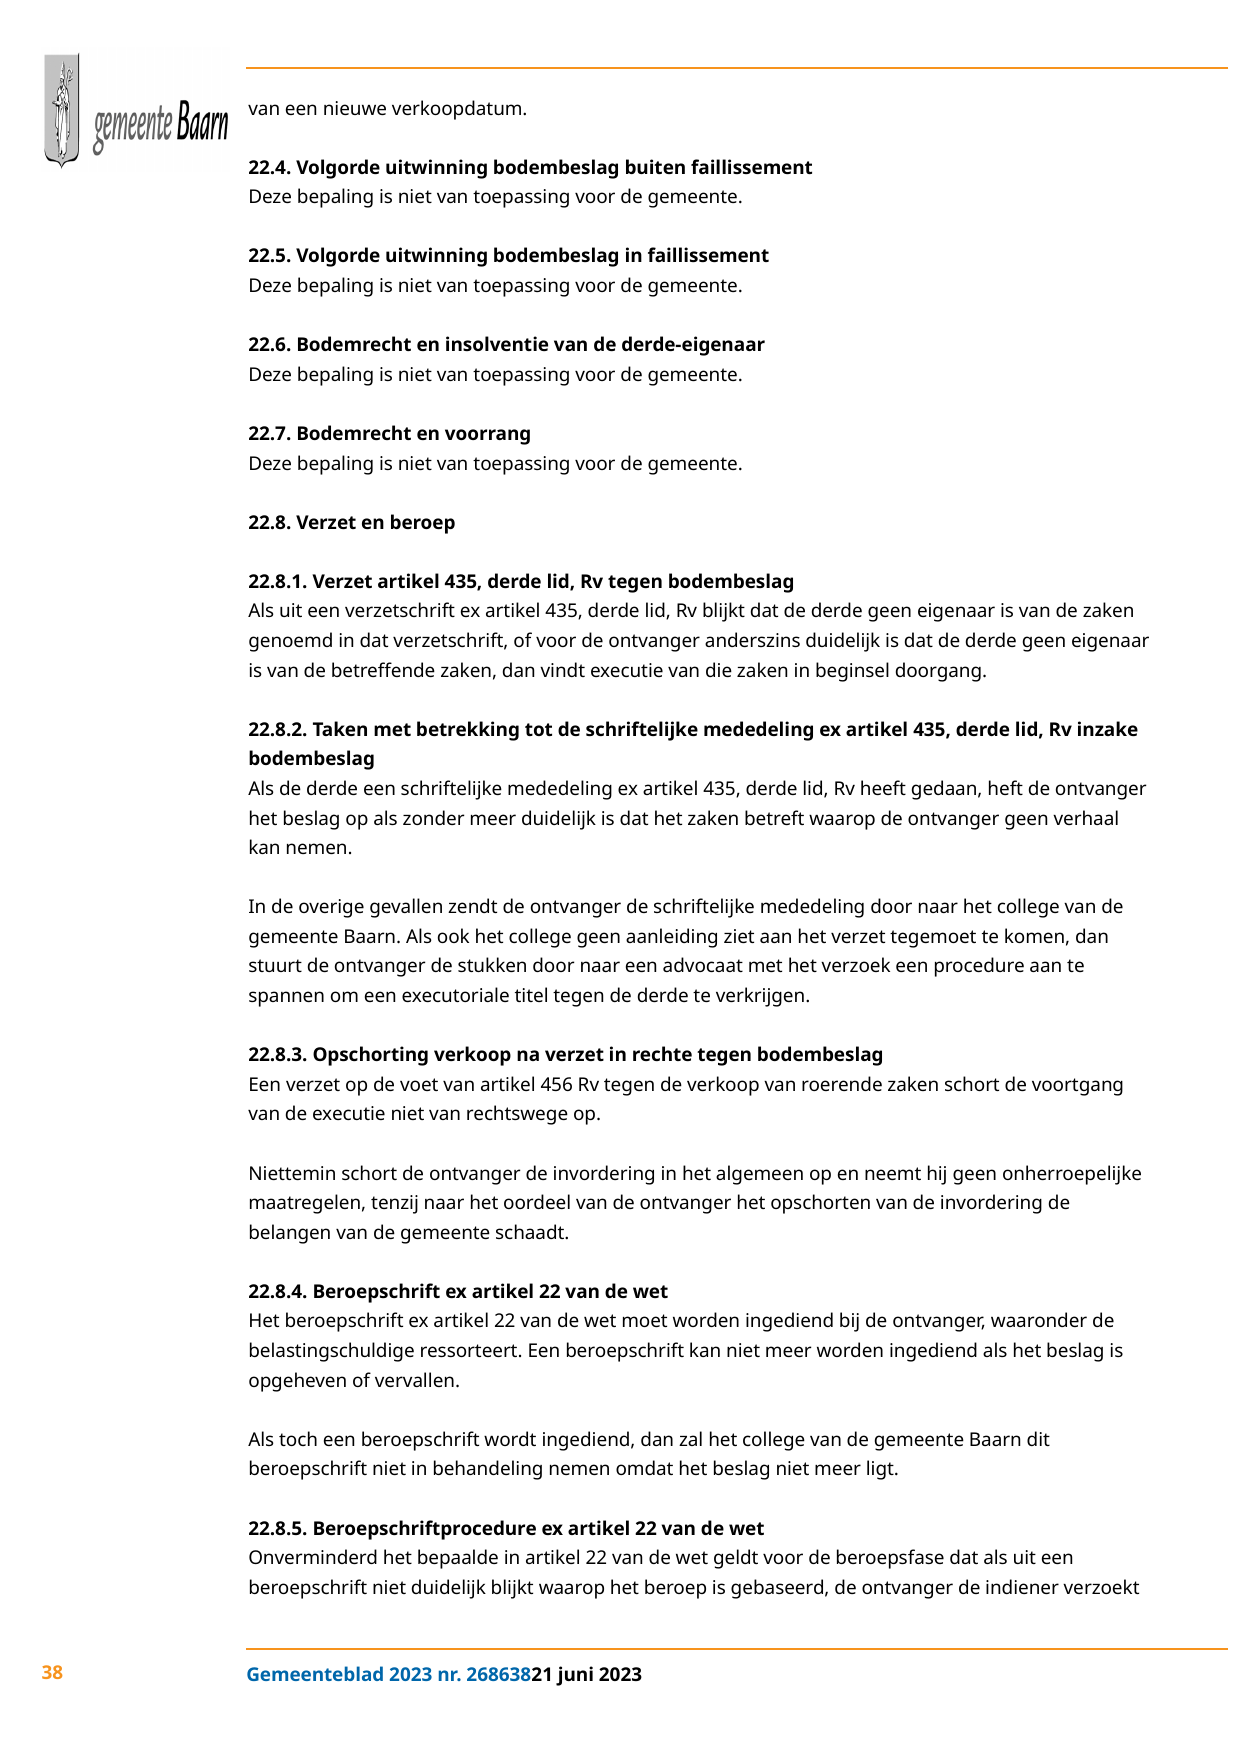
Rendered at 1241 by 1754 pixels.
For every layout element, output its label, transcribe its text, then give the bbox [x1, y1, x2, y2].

text Onverminderd het bepaalde in artikel 22 van de wet geldt voor de beroepsfase dat als uit een beroepschrift niet duidelijk blijkt waarop het beroep is gebaseerd, de ontvanger de indiener verzoekt [248, 1544, 1152, 1600]
text 22.8.1. Verzet artikel 435, derde lid, Rv tegen bodembeslag [248, 568, 1152, 594]
text 22.8.5. Beroepschriftprocedure ex artikel 22 van de wet [248, 1515, 1152, 1541]
text Niettemin schort de ontvanger de invordering in het algemeen op en neemt hij geen onherroepelijke maatregelen, tenzij naar het oordeel van de ontvanger het opschorten van de invordering de belangen van de gemeente schaadt. [248, 1160, 1152, 1245]
text Deze bepaling is niet van toepassing voor de gemeente. [248, 450, 1152, 476]
text 22.8.2. Taken met betrekking tot de schriftelijke mededeling ex artikel 435, derde lid, Rv inzake bodembeslag [248, 716, 1152, 771]
text Deze bepaling is niet van toepassing voor de gemeente. [248, 361, 1152, 387]
text 22.6. Bodemrecht en insolventie van de derde-eigenaar [248, 331, 1152, 357]
picture [41, 47, 231, 172]
text Als toch een beroepschrift wordt ingediend, dan zal het college van de gemeente Baarn dit beroepschrift niet in behandeling nemen omdat het beslag niet meer ligt. [248, 1426, 1152, 1481]
text 22.8.4. Beroepschrift ex artikel 22 van de wet [248, 1278, 1152, 1304]
text Het beroepschrift ex artikel 22 van de wet moet worden ingediend bij de ontvanger, waaronder de belastingschuldige ressorteert. Een beroepschrift kan niet meer worden ingediend als het beslag is opgeheven of vervallen. [248, 1308, 1152, 1393]
text 22.8. Verzet en beroep [248, 509, 1152, 535]
text In de overige gevallen zendt de ontvanger de schriftelijke mededeling door naar het college van de gemeente Baarn. Als ook het college geen aanleiding ziet aan het verzet tegemoet te komen, dan stuurt de ontvanger de stukken door naar een advocaat met het verzoek een procedure aan te spannen om een executoriale titel tegen de derde te verkrijgen. [248, 893, 1152, 1008]
text Deze bepaling is niet van toepassing voor de gemeente. [248, 183, 1152, 209]
text Een verzet op de voet van artikel 456 Rv tegen de verkoop van roerende zaken schort de voortgang van de executie niet van rechtswege op. [248, 1071, 1152, 1126]
text 22.8.3. Opschorting verkoop na verzet in rechte tegen bodembeslag [248, 1041, 1152, 1067]
text 22.4. Volgorde uitwinning bodembeslag buiten faillissement [248, 154, 1152, 180]
text Als de derde een schriftelijke mededeling ex artikel 435, derde lid, Rv heeft gedaan, heft de ontvanger het beslag op als zonder meer duidelijk is dat het zaken betreft waarop de ontvanger geen verhaal kan nemen. [248, 775, 1152, 860]
text 22.5. Volgorde uitwinning bodembeslag in faillissement [248, 243, 1152, 268]
text van een nieuwe verkoopdatum. [248, 95, 1152, 121]
text 22.7. Bodemrecht en voorrang [248, 420, 1152, 446]
text Als uit een verzetschrift ex artikel 435, derde lid, Rv blijkt dat de derde geen eigenaar is van de zaken genoemd in dat verzetschrift, of voor de ontvanger anderszins duidelijk is dat de derde geen eigenaar is van de betreffende zaken, dan vindt executie van die zaken in beginsel doorgang. [248, 598, 1152, 683]
text Deze bepaling is niet van toepassing voor de gemeente. [248, 272, 1152, 298]
